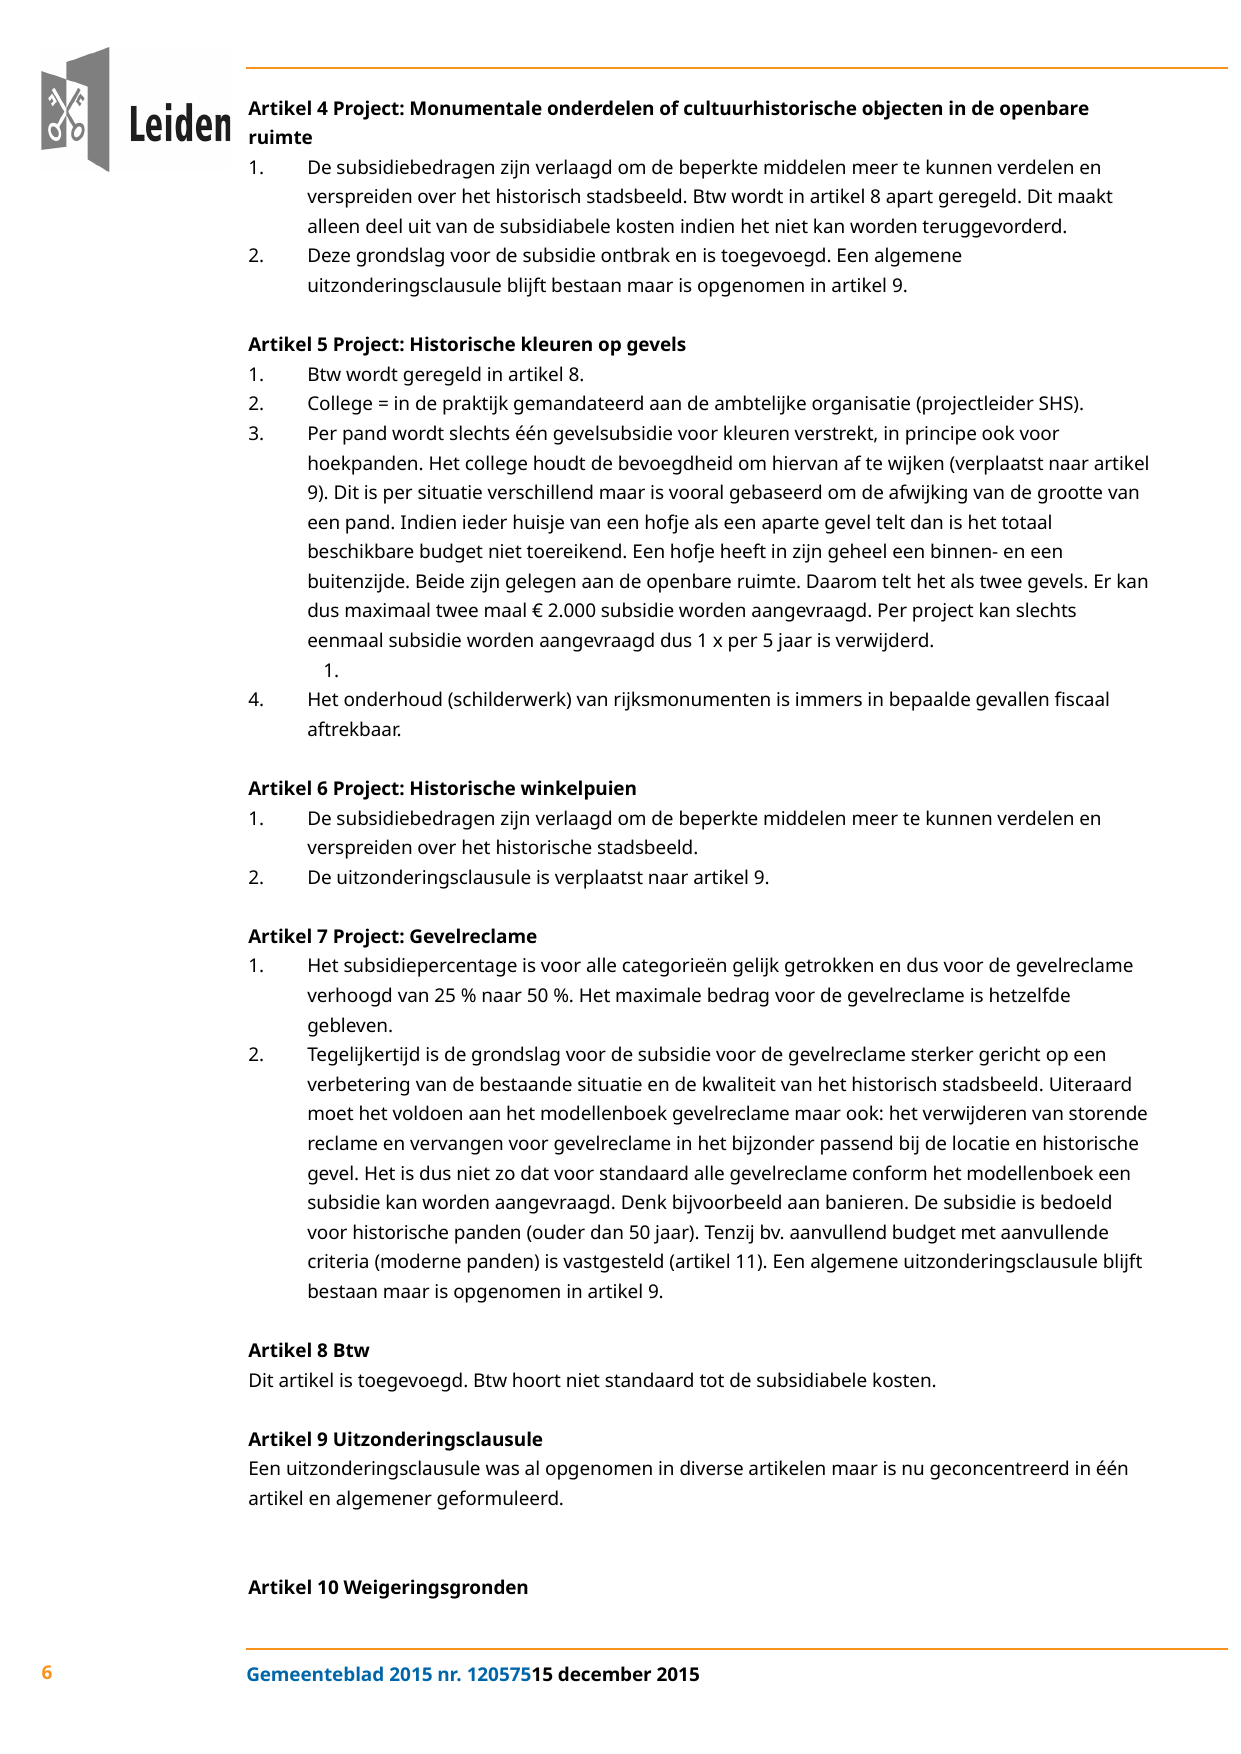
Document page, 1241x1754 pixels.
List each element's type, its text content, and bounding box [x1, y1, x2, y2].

list Het onderhoud (schilderwerk) van rijksmonumenten is immers in bepaalde gevallen fiscaal aftrekbaar. [248, 686, 1152, 742]
list Per pand wordt slechts één gevelsubsidie voor kleuren verstrekt, in principe ook voor hoekpanden. Het college houdt de bevoegdheid om hiervan af te wijken (verplaatst naar artikel 9). Dit is per situatie verschillend maar is vooral gebaseerd om de afwijking van de grootte van een pand. Indien ieder huisje van een hofje als een aparte gevel telt dan is het totaal beschikbare budget niet toereikend. Een hofje heeft in zijn geheel een binnen- en een buitenzijde. Beide zijn gelegen aan de openbare ruimte. Daarom telt het als twee gevels. Er kan dus maximaal twee maal € 2.000 subsidie worden aangevraagd. Per project kan slechts eenmaal subsidie worden aangevraagd dus 1 x per 5 jaar is verwijderd. [248, 420, 1152, 653]
text Artikel 9 Uitzonderingsclausule [248, 1426, 1152, 1452]
text Dit artikel is toegevoegd. Btw hoort niet standaard tot de subsidiabele kosten. [248, 1367, 1152, 1393]
picture [41, 47, 231, 172]
list De subsidiebedragen zijn verlaagd om de beperkte middelen meer te kunnen verdelen en verspreiden over het historische stadsbeeld. [248, 805, 1152, 860]
list Deze grondslag voor de subsidie ontbrak en is toegevoegd. Een algemene uitzonderingsclausule blijft bestaan maar is opgenomen in artikel 9. [248, 243, 1152, 298]
text ruimte [248, 124, 1152, 150]
list Tegelijkertijd is de grondslag voor de subsidie voor de gevelreclame sterker gericht op een verbetering van de bestaande situatie en de kwaliteit van het historisch stadsbeeld. Uiteraard moet het voldoen aan het modellenboek gevelreclame maar ook: het verwijderen van storende reclame en vervangen voor gevelreclame in het bijzonder passend bij de locatie en historische gevel. Het is dus niet zo dat voor standaard alle gevelreclame conform het modellenboek een subsidie kan worden aangevraagd. Denk bijvoorbeeld aan banieren. De subsidie is bedoeld voor historische panden (ouder dan 50 jaar). Tenzij bv. aanvullend budget met aanvullende criteria (moderne panden) is vastgesteld (artikel 11). Een algemene uitzonderingsclausule blijft bestaan maar is opgenomen in artikel 9. [248, 1041, 1152, 1304]
text Een uitzonderingsclausule was al opgenomen in diverse artikelen maar is nu geconcentreerd in één artikel en algemener geformuleerd. [248, 1456, 1152, 1511]
text Artikel 6 Project: Historische winkelpuien [248, 775, 1152, 801]
text Artikel 7 Project: Gevelreclame [248, 923, 1152, 949]
text Artikel 5 Project: Historische kleuren op gevels [248, 331, 1152, 357]
list College = in de praktijk gemandateerd aan de ambtelijke organisatie (projectleider SHS). [248, 391, 1152, 416]
text Artikel 10 Weigeringsgronden [248, 1574, 1152, 1600]
text Artikel 4 Project: Monumentale onderdelen of cultuurhistorische objecten in de openbare [248, 95, 1152, 121]
list Btw wordt geregeld in artikel 8. [248, 361, 1152, 387]
list Het subsidiepercentage is voor alle categorieën gelijk getrokken en dus voor de gevelreclame verhoogd van 25 % naar 50 %. Het maximale bedrag voor de gevelreclame is hetzelfde gebleven. [248, 953, 1152, 1038]
list De uitzonderingsclausule is verplaatst naar artikel 9. [248, 864, 1152, 890]
list De subsidiebedragen zijn verlaagd om de beperkte middelen meer te kunnen verdelen en verspreiden over het historisch stadsbeeld. Btw wordt in artikel 8 apart geregeld. Dit maakt alleen deel uit van de subsidiabele kosten indien het niet kan worden teruggevorderd. [248, 154, 1152, 239]
text Artikel 8 Btw [248, 1337, 1152, 1363]
